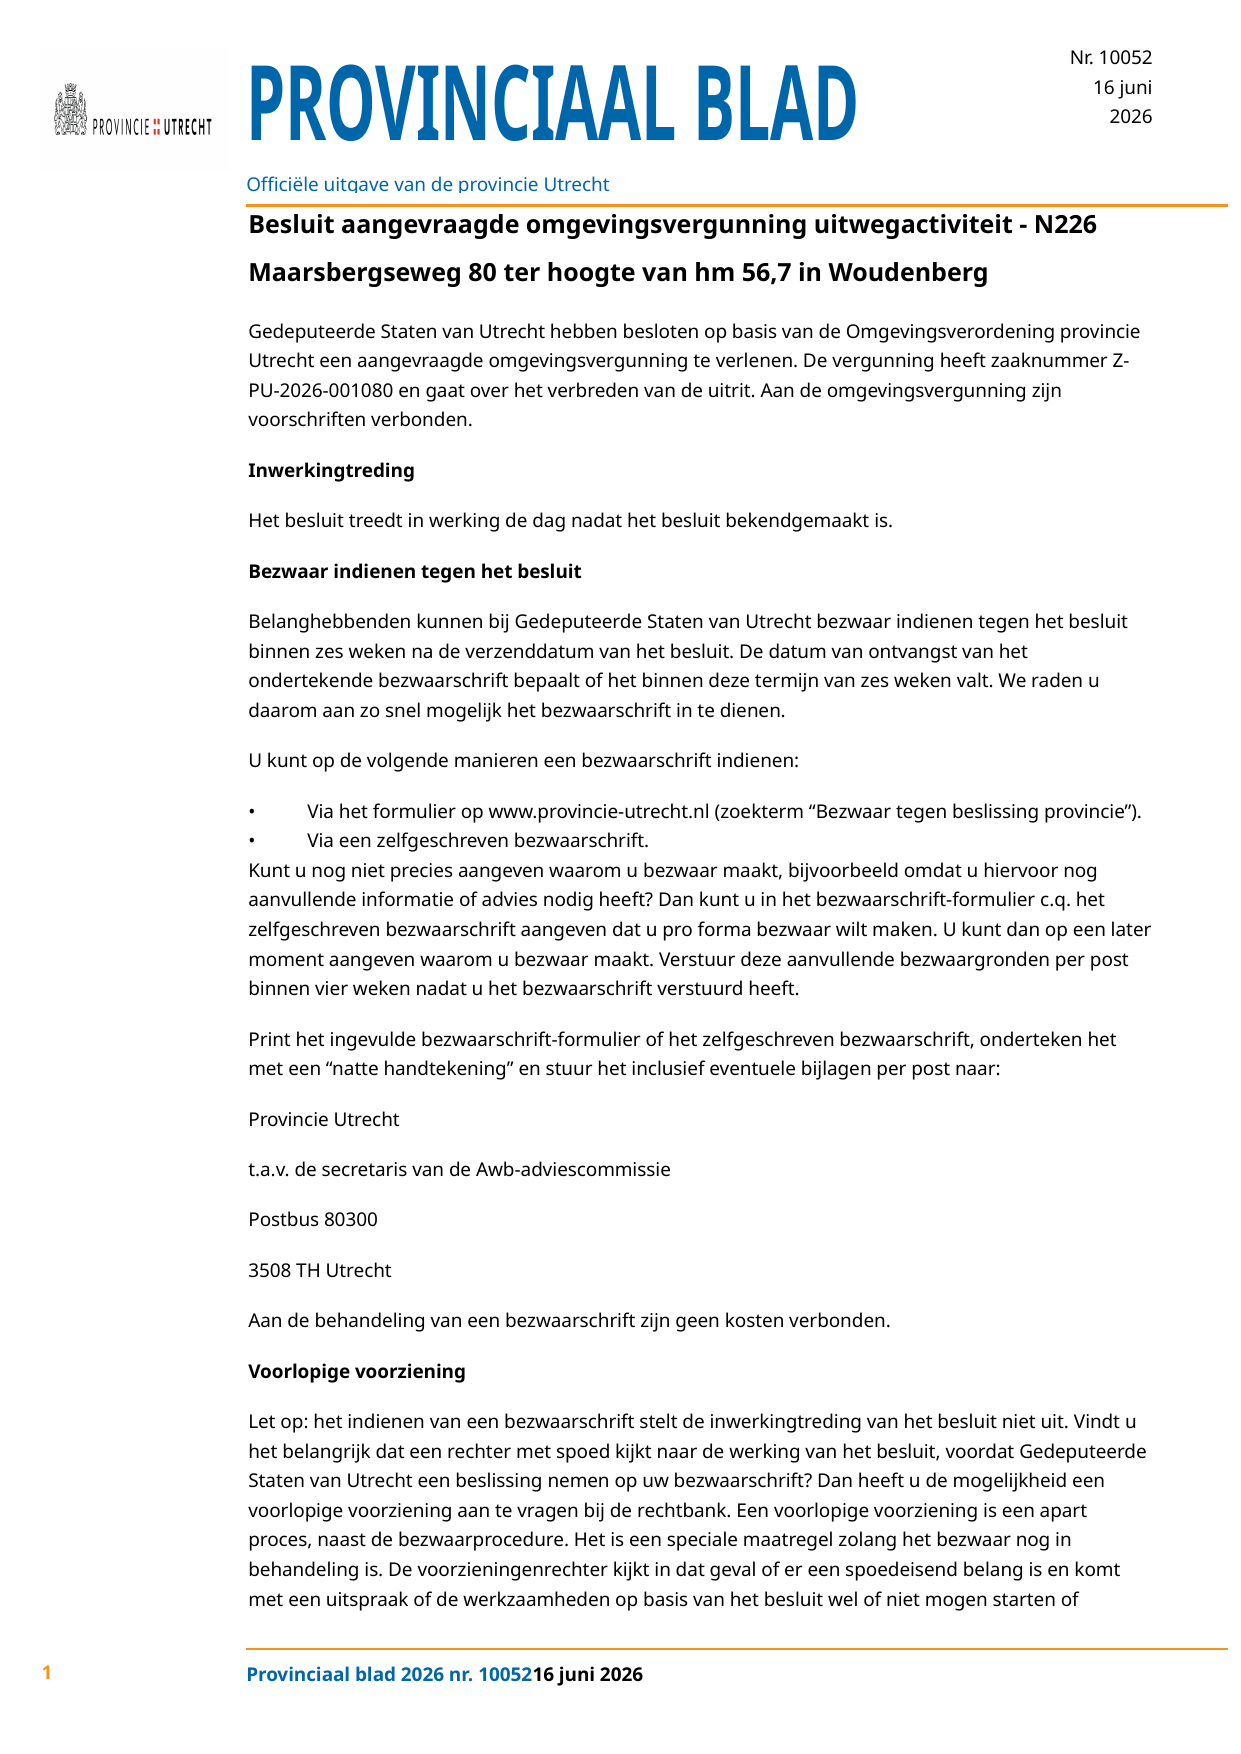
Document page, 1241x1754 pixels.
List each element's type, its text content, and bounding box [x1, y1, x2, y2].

text Inwerkingtreding [248, 457, 1152, 483]
text Print het ingevulde bezwaarschrift-formulier of het zelfgeschreven bezwaarschrift, onderteken het met een “natte handtekening” en stuur het inclusief eventuele bijlagen per post naar: [248, 1026, 1152, 1081]
text Provincie Utrecht [248, 1106, 1152, 1132]
text Aan de behandeling van een bezwaarschrift zijn geen kosten verbonden. [248, 1307, 1152, 1333]
list Via een zelfgeschreven bezwaarschrift. [248, 827, 1152, 853]
text Voorlopige voorziening [248, 1358, 1152, 1384]
text Bezwaar indienen tegen het besluit [248, 558, 1152, 584]
text Het besluit treedt in werking de dag nadat het besluit bekendgemaakt is. [248, 507, 1152, 533]
text Postbus 80300 [248, 1207, 1152, 1232]
text Besluit aangevraagde omgevingsvergunning uitwegactiviteit - N226 Maarsbergseweg 80 ter hoogte van hm 56,7 in Woudenberg [248, 207, 1152, 288]
list Via het formulier op www.provincie-utrecht.nl (zoekterm “Bezwaar tegen beslissing provincie”). [248, 798, 1152, 824]
text Let op: het indienen van een bezwaarschrift stelt de inwerkingtreding van het besluit niet uit. Vindt u het belangrijk dat een rechter met spoed kijkt naar de werking van het besluit, voordat Gedeputeerde Staten van Utrecht een beslissing nemen op uw bezwaarschrift? Dan heeft u de mogelijkheid een voorlopige voorziening aan te vragen bij de rechtbank. Een voorlopige voorziening is een apart proces, naast de bezwaarprocedure. Het is een speciale maatregel zolang het bezwaar nog in behandeling is. De voorzieningenrechter kijkt in dat geval of er een spoedeisend belang is en komt met een uitspraak of de werkzaamheden op basis van het besluit wel of niet mogen starten of [248, 1408, 1152, 1612]
text Belanghebbenden kunnen bij Gedeputeerde Staten van Utrecht bezwaar indienen tegen het besluit binnen zes weken na de verzenddatum van het besluit. De datum van ontvangst van het ondertekende bezwaarschrift bepaalt of het binnen deze termijn van zes weken valt. We raden u daarom aan zo snel mogelijk het bezwaarschrift in te dienen. [248, 608, 1152, 723]
text 3508 TH Utrecht [248, 1257, 1152, 1283]
text t.a.v. de secretaris van de Awb-adviescommissie [248, 1156, 1152, 1182]
text Kunt u nog niet precies aangeven waarom u bezwaar maakt, bijvoorbeeld omdat u hiervoor nog aanvullende informatie of advies nodig heeft? Dan kunt u in het bezwaarschrift-formulier c.q. het zelfgeschreven bezwaarschrift aangeven dat u pro forma bezwaar wilt maken. U kunt dan op een later moment aangeven waarom u bezwaar maakt. Verstuur deze aanvullende bezwaargronden per post binnen vier weken nadat u het bezwaarschrift verstuurd heeft. [248, 857, 1152, 1001]
text U kunt op de volgende manieren een bezwaarschrift indienen: [248, 747, 1152, 773]
picture [41, 47, 231, 172]
text Gedeputeerde Staten van Utrecht hebben besloten op basis van de Omgevingsverordening provincie Utrecht een aangevraagde omgevingsvergunning te verlenen. De vergunning heeft zaaknummer Z-PU-2026-001080 en gaat over het verbreden van de uitrit. Aan de omgevingsvergunning zijn voorschriften verbonden. [248, 318, 1152, 432]
